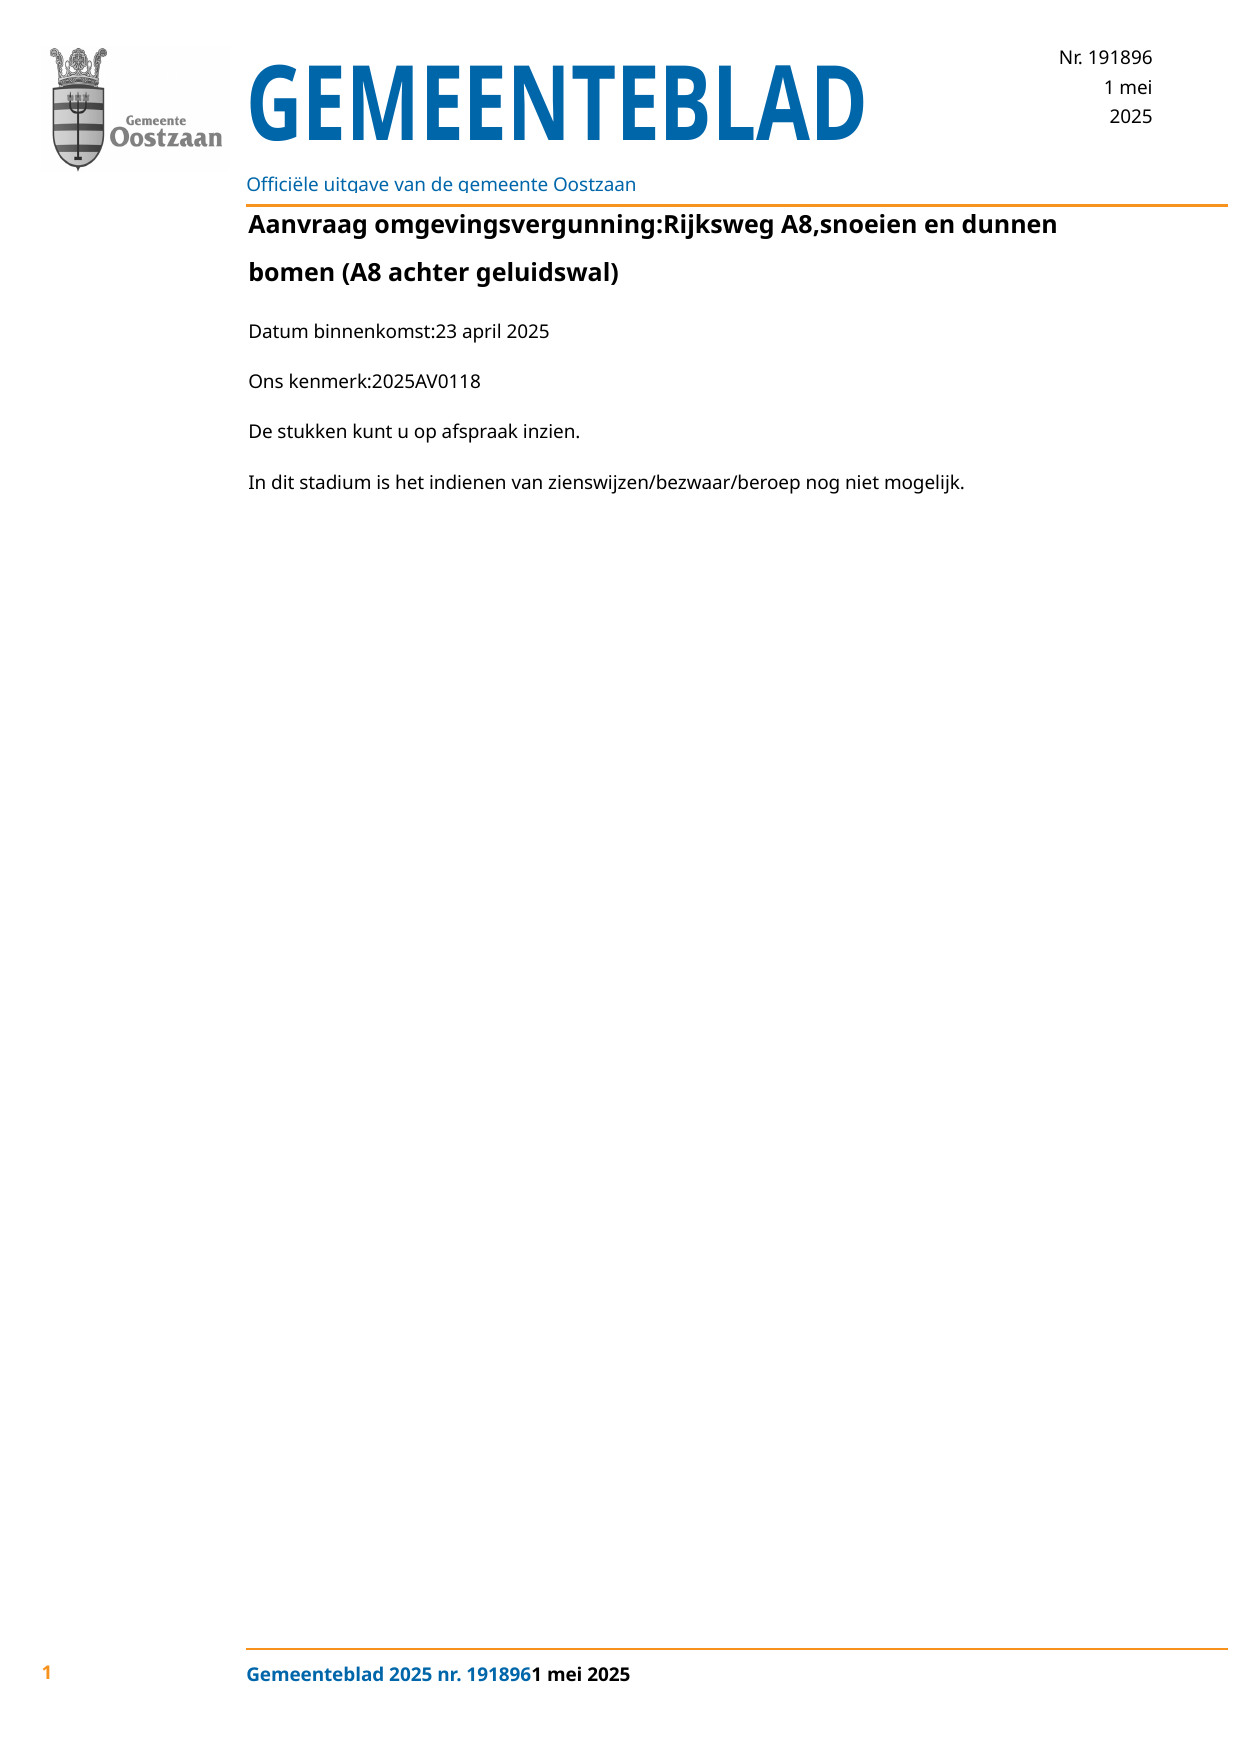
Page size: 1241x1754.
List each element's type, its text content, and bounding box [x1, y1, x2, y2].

text De stukken kunt u op afspraak inzien. [248, 419, 1152, 444]
text Datum binnenkomst:23 april 2025 [248, 318, 1152, 344]
text Ons kenmerk:2025AV0118 [248, 368, 1152, 394]
text In dit stadium is het indienen van zienswijzen/bezwaar/beroep nog niet mogelijk. [248, 469, 1152, 495]
text Aanvraag omgevingsvergunning:Rijksweg A8,snoeien en dunnen bomen (A8 achter geluidswal) [248, 207, 1152, 288]
picture [41, 47, 231, 172]
